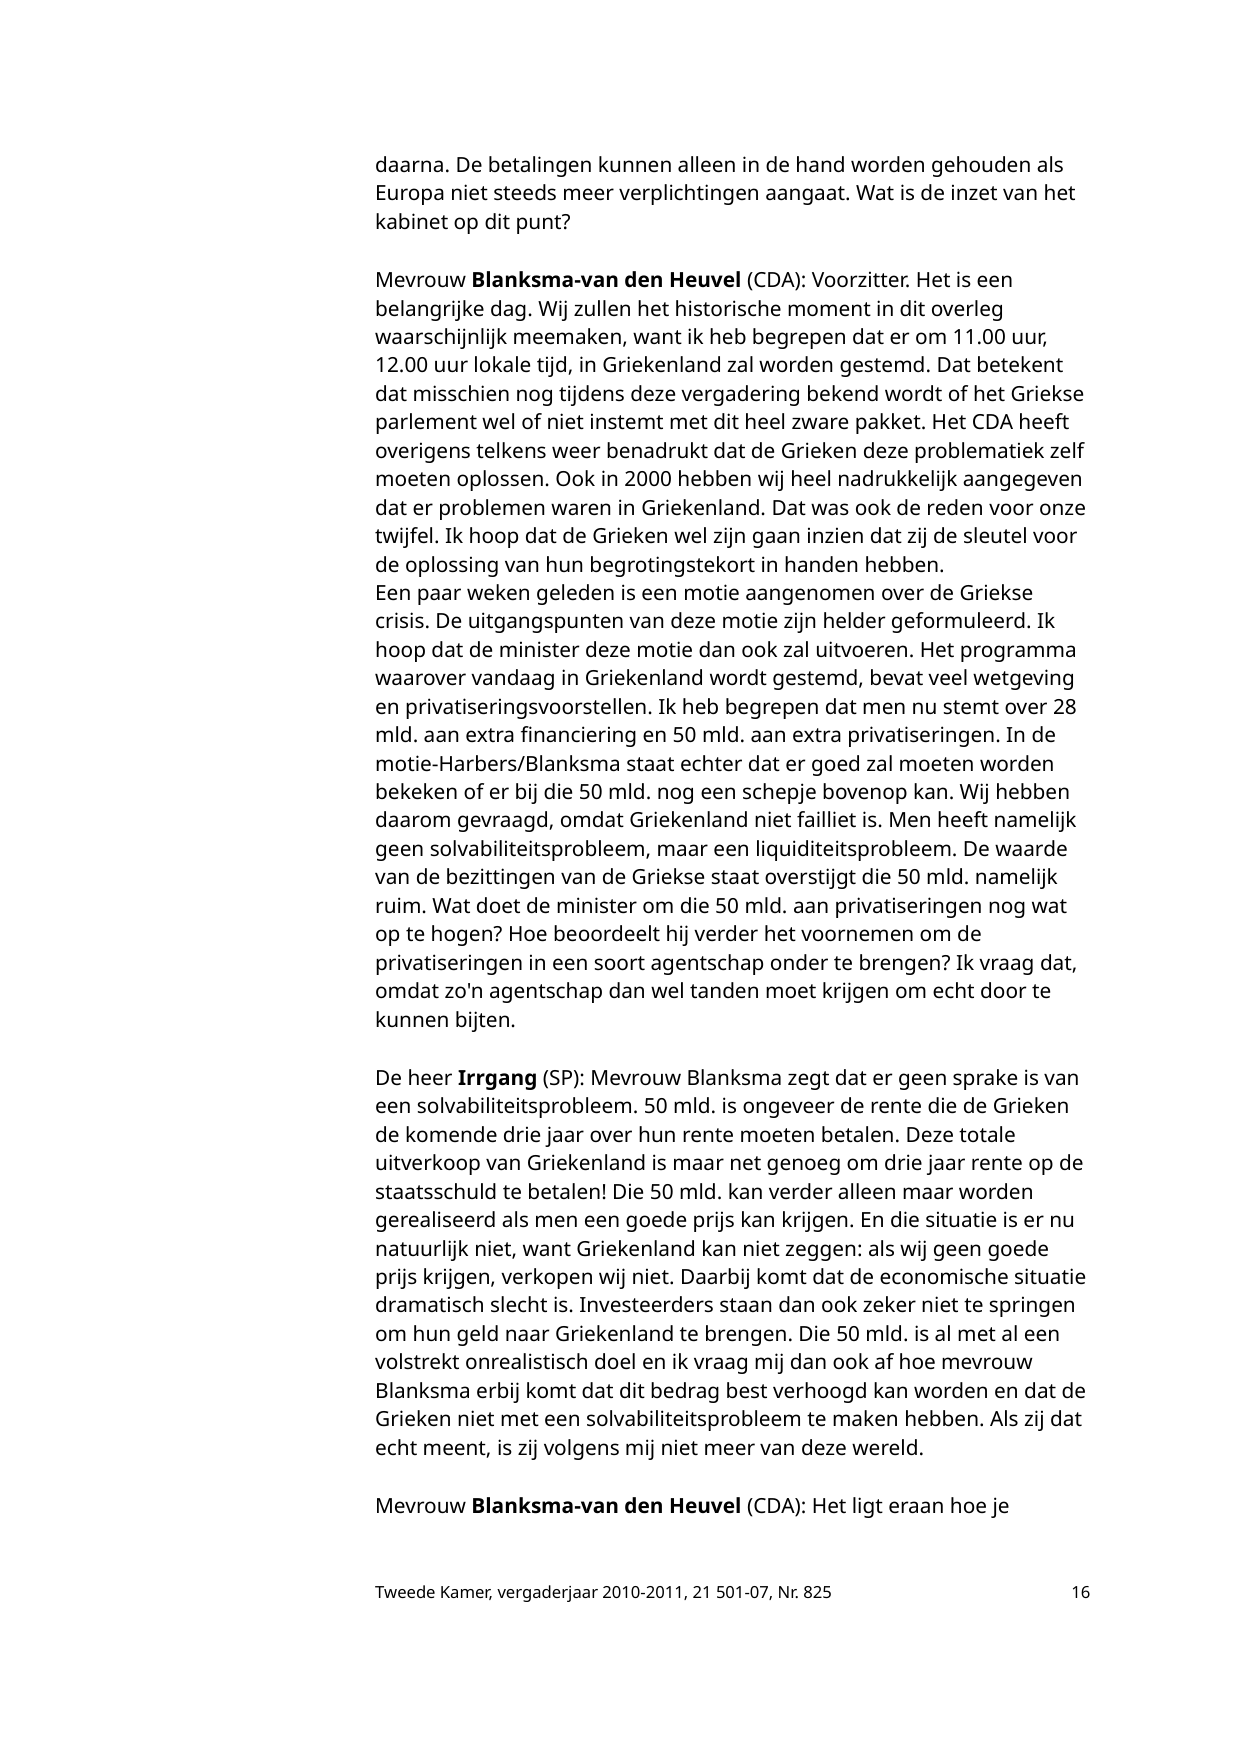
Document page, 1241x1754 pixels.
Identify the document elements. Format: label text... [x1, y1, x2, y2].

text Mevrouw Blanksma-van den Heuvel (CDA): Voorzitter. Het is een belangrijke dag. Wij zullen het historische moment in dit overleg waarschijnlijk meemaken, want ik heb begrepen dat er om 11.00 uur, 12.00 uur lokale tijd, in Griekenland zal worden gestemd. Dat betekent dat misschien nog tijdens deze vergadering bekend wordt of het Griekse parlement wel of niet instemt met dit heel zware pakket. Het CDA heeft overigens telkens weer benadrukt dat de Grieken deze problematiek zelf moeten oplossen. Ook in 2000 hebben wij heel nadrukkelijk aangegeven dat er problemen waren in Griekenland. Dat was ook de reden voor onze twijfel. Ik hoop dat de Grieken wel zijn gaan inzien dat zij de sleutel voor de oplossing van hun begrotingstekort in handen hebben. [375, 265, 1090, 578]
text Een paar weken geleden is een motie aangenomen over de Griekse crisis. De uitgangspunten van deze motie zijn helder geformuleerd. Ik hoop dat de minister deze motie dan ook zal uitvoeren. Het programma waarover vandaag in Griekenland wordt gestemd, bevat veel wetgeving en privatiseringsvoorstellen. Ik heb begrepen dat men nu stemt over 28 mld. aan extra financiering en 50 mld. aan extra privatiseringen. In de motie-Harbers/Blanksma staat echter dat er goed zal moeten worden bekeken of er bij die 50 mld. nog een schepje bovenop kan. Wij hebben daarom gevraagd, omdat Griekenland niet failliet is. Men heeft namelijk geen solvabiliteitsprobleem, maar een liquiditeitsprobleem. De waarde van de bezittingen van de Griekse staat overstijgt die 50 mld. namelijk ruim. Wat doet de minister om die 50 mld. aan privatiseringen nog wat op te hogen? Hoe beoordeelt hij verder het voornemen om de privatiseringen in een soort agentschap onder te brengen? Ik vraag dat, omdat zo'n agentschap dan wel tanden moet krijgen om echt door te kunnen bijten. [375, 578, 1090, 1033]
text daarna. De betalingen kunnen alleen in de hand worden gehouden als Europa niet steeds meer verplichtingen aangaat. Wat is de inzet van het kabinet op dit punt? [375, 150, 1090, 235]
text Mevrouw Blanksma-van den Heuvel (CDA): Het ligt eraan hoe je [375, 1491, 1090, 1520]
text De heer Irrgang (SP): Mevrouw Blanksma zegt dat er geen sprake is van een solvabiliteitsprobleem. 50 mld. is ongeveer de rente die de Grieken de komende drie jaar over hun rente moeten betalen. Deze totale uitverkoop van Griekenland is maar net genoeg om drie jaar rente op de staatsschuld te betalen! Die 50 mld. kan verder alleen maar worden gerealiseerd als men een goede prijs kan krijgen. En die situatie is er nu natuurlijk niet, want Griekenland kan niet zeggen: als wij geen goede prijs krijgen, verkopen wij niet. Daarbij komt dat de economische situatie dramatisch slecht is. Investeerders staan dan ook zeker niet te springen om hun geld naar Griekenland te brengen. Die 50 mld. is al met al een volstrekt onrealistisch doel en ik vraag mij dan ook af hoe mevrouw Blanksma erbij komt dat dit bedrag best verhoogd kan worden en dat de Grieken niet met een solvabiliteitsprobleem te maken hebben. Als zij dat echt meent, is zij volgens mij niet meer van deze wereld. [375, 1063, 1090, 1461]
